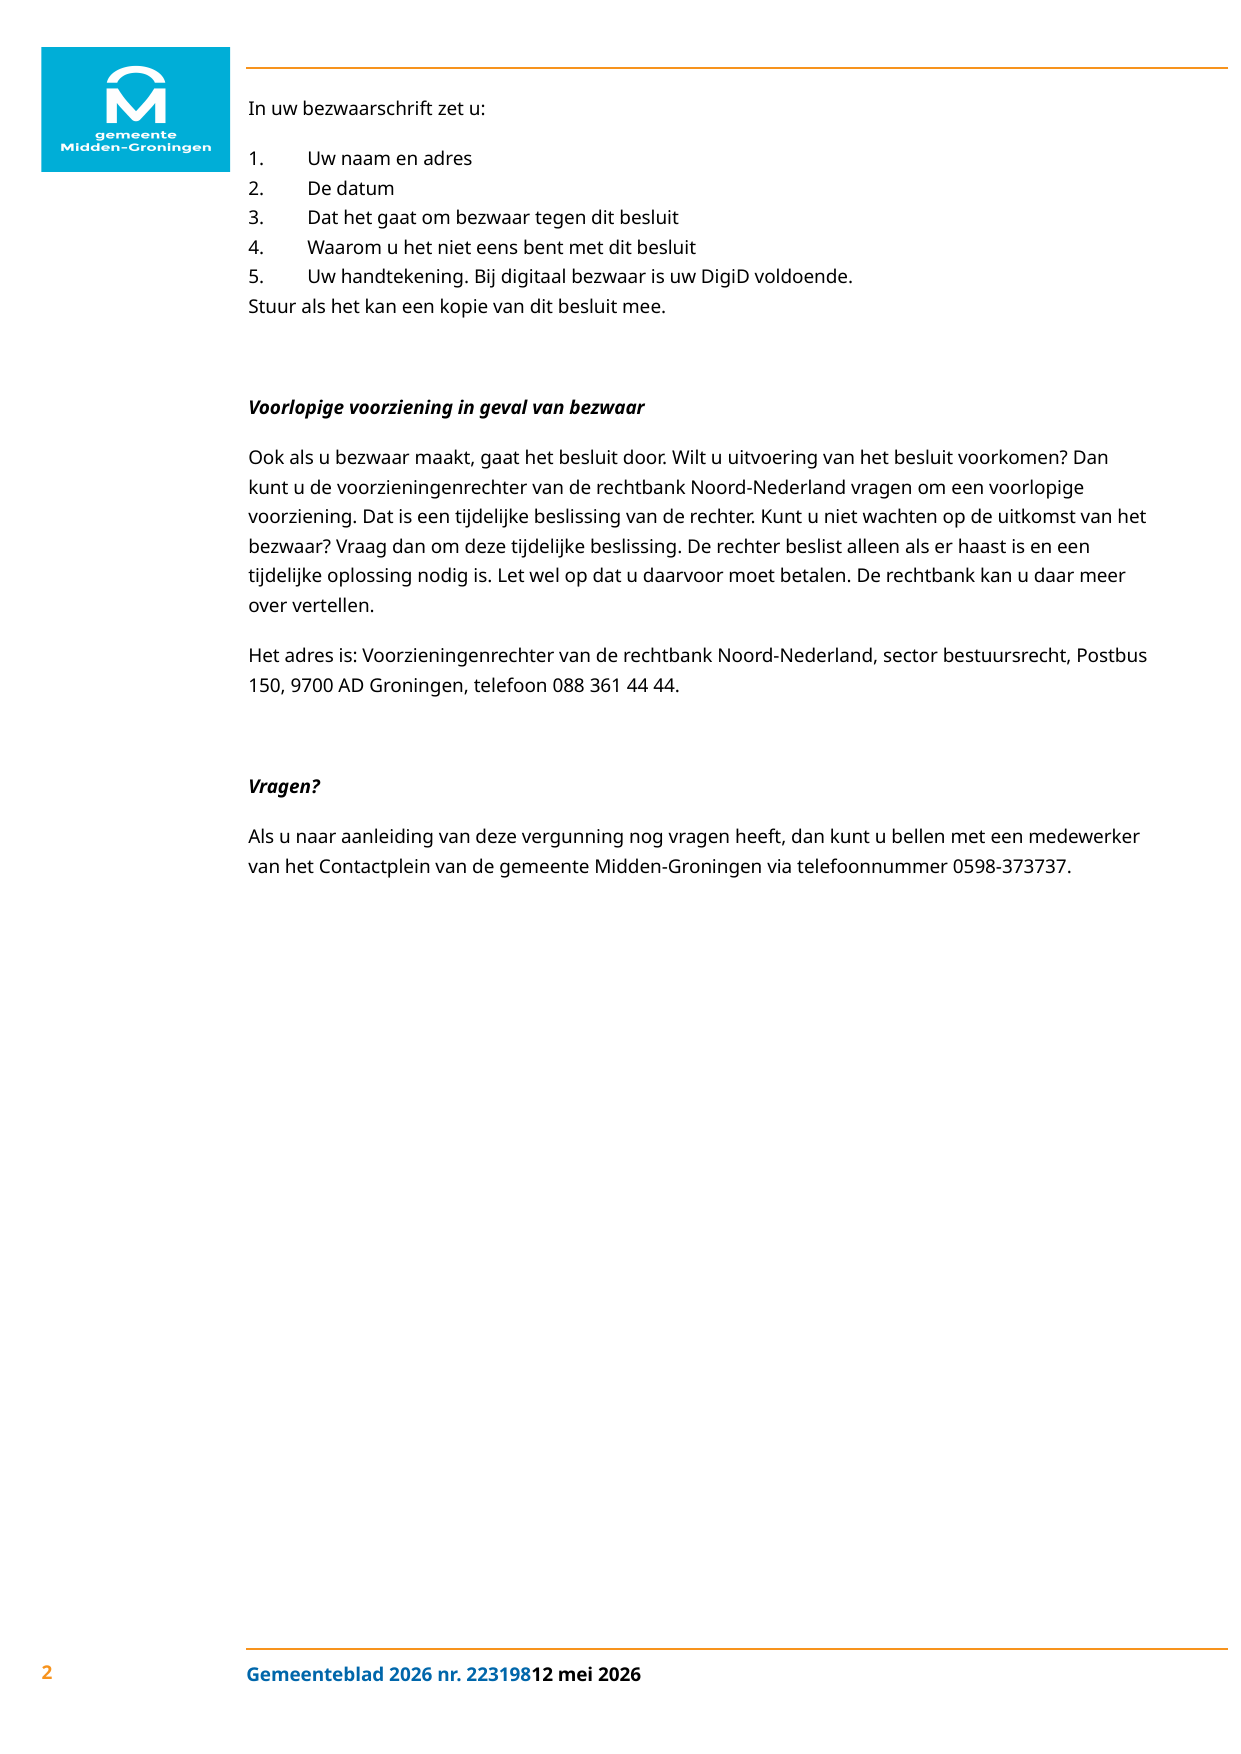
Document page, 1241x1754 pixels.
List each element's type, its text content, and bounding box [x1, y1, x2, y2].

list Waarom u het niet eens bent met dit besluit [248, 234, 1152, 260]
text Stuur als het kan een kopie van dit besluit mee. [248, 293, 1152, 319]
picture [108, 66, 164, 82]
text Het adres is: Voorzieningenrechter van de rechtbank Noord-Nederland, sector bestuursrecht, Postbus 150, 9700 AD Groningen, telefoon 088 361 44 44. [248, 643, 1152, 698]
picture [107, 89, 165, 122]
text Ook als u bezwaar maakt, gaat het besluit door. Wilt u uitvoering van het besluit voorkomen? Dan kunt u de voorzieningenrechter van de rechtbank Noord-Nederland vragen om een voorlopige voorziening. Dat is een tijdelijke beslissing van de rechter. Kunt u niet wachten op de uitkomst van het bezwaar? Vraag dan om deze tijdelijke beslissing. De rechter beslist alleen als er haast is en een tijdelijke oplossing nodig is. Let wel op dat u daarvoor moet betalen. De rechtbank kan u daar meer over vertellen. [248, 444, 1152, 618]
list Uw handtekening. Bij digitaal bezwaar is uw DigiD voldoende. [248, 263, 1152, 289]
list Uw naam en adres [248, 145, 1152, 171]
text In uw bezwaarschrift zet u: [248, 95, 1152, 121]
text Vragen? [248, 773, 1152, 799]
text Als u naar aanleiding van deze vergunning nog vragen heeft, dan kunt u bellen met een medewerker van het Contactplein van de gemeente Midden-Groningen via telefoonnummer 0598-373737. [248, 823, 1152, 879]
list De datum [248, 175, 1152, 201]
picture [184, 146, 190, 153]
text Voorlopige voorziening in geval van bezwaar [248, 394, 1152, 420]
list Dat het gaat om bezwaar tegen dit besluit [248, 204, 1152, 230]
